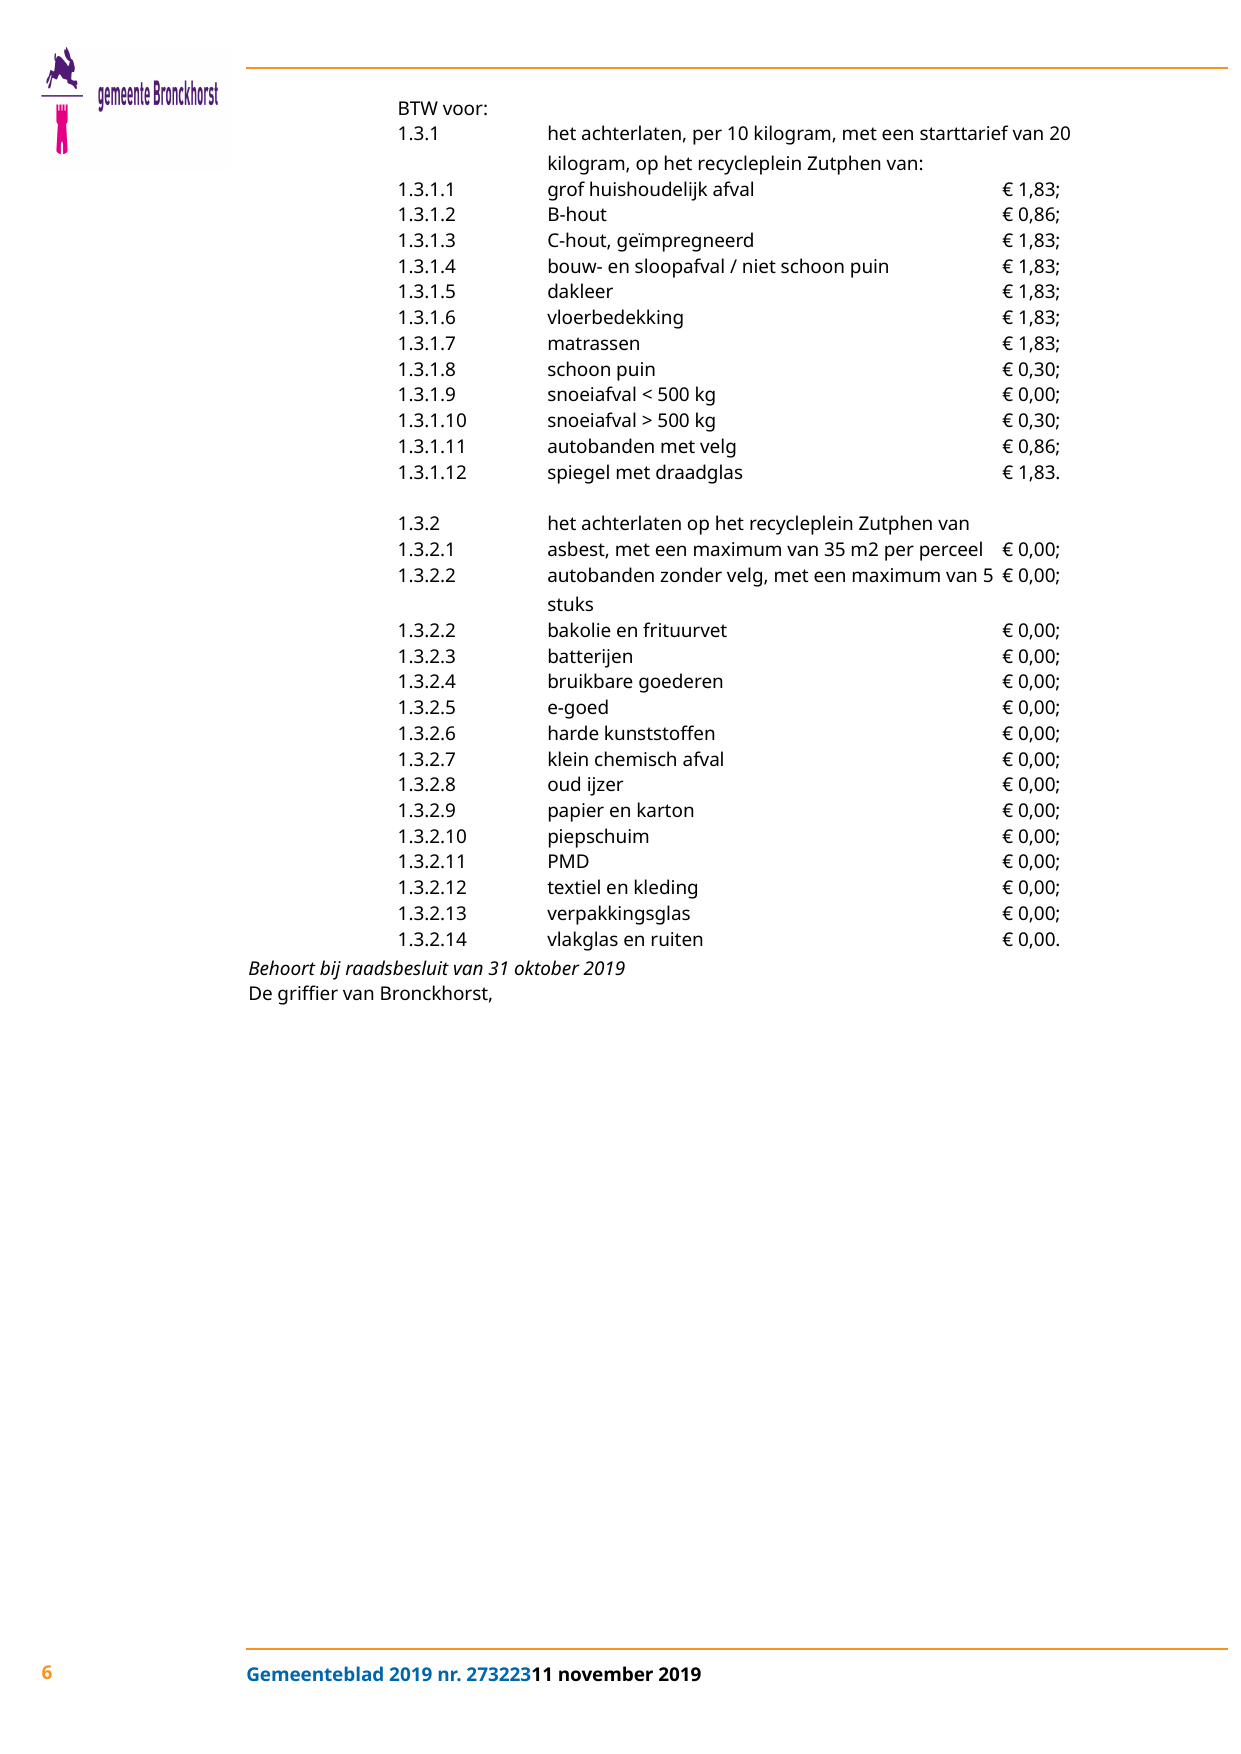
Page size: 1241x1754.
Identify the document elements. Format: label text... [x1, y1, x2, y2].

table_cell [248, 823, 397, 849]
table_cell 1.3.1.5 [398, 279, 547, 304]
table_cell 1.3.2 [398, 510, 547, 536]
table_cell € 0,00; [1002, 771, 1152, 797]
table_cell [248, 669, 397, 694]
table_cell [248, 408, 397, 433]
table_cell matrassen [547, 330, 1002, 356]
table_cell [248, 874, 397, 900]
table_cell [1002, 485, 1152, 510]
table_cell [248, 253, 397, 279]
table_cell B-hout [547, 202, 1002, 227]
table_cell het achterlaten, per 10 kilogram, met een starttarief van 20 kilogram, op het recycleplein Zutphen van: [547, 121, 1152, 176]
table_cell 1.3.1.12 [398, 459, 547, 484]
table_cell [248, 720, 397, 746]
table_cell 1.3.1.2 [398, 202, 547, 227]
table_cell [248, 926, 397, 952]
table_cell 1.3.1.8 [398, 356, 547, 382]
table_cell € 0,00; [1002, 746, 1152, 771]
table_cell € 0,00. [1002, 926, 1152, 952]
table_cell autobanden met velg [547, 433, 1002, 459]
table_cell piepschuim [547, 823, 1002, 849]
table_cell [248, 617, 397, 643]
table_cell spiegel met draadglas [547, 459, 1002, 484]
table_header BTW voor: [398, 95, 1152, 121]
table_cell 1.3.2.8 [398, 771, 547, 797]
table_cell [248, 849, 397, 874]
table_cell € 0,86; [1002, 433, 1152, 459]
table_header [248, 95, 397, 121]
table_cell [248, 202, 397, 227]
table_cell € 0,00; [1002, 562, 1152, 617]
table_cell batterijen [547, 643, 1002, 668]
table_cell verpakkingsglas [547, 900, 1002, 926]
text De griffier van Bronckhorst, [248, 981, 1152, 1006]
table_cell [248, 562, 397, 617]
table_cell [248, 433, 397, 459]
table_cell € 0,86; [1002, 202, 1152, 227]
table_cell € 0,00; [1002, 643, 1152, 668]
table_cell klein chemisch afval [547, 746, 1002, 771]
table_cell harde kunststoffen [547, 720, 1002, 746]
table_cell [248, 356, 397, 382]
table_cell [1002, 510, 1152, 536]
table_cell € 0,00; [1002, 382, 1152, 407]
table_cell 1.3.1.6 [398, 305, 547, 330]
table_cell [248, 694, 397, 720]
table_cell vloerbedekking [547, 305, 1002, 330]
table_cell 1.3.2.2 [398, 562, 547, 617]
table_cell 1.3.1.11 [398, 433, 547, 459]
table_cell 1.3.1.1 [398, 176, 547, 202]
table_cell 1.3.2.9 [398, 797, 547, 823]
table_cell [248, 643, 397, 668]
table_cell € 0,30; [1002, 408, 1152, 433]
table_cell 1.3.2.14 [398, 926, 547, 952]
table_cell € 0,00; [1002, 849, 1152, 874]
table_cell vlakglas en ruiten [547, 926, 1002, 952]
table_cell [248, 459, 397, 484]
table_cell € 0,00; [1002, 669, 1152, 694]
table_cell € 0,00; [1002, 694, 1152, 720]
table_cell € 1,83; [1002, 330, 1152, 356]
table_cell [248, 305, 397, 330]
table_cell [398, 485, 547, 510]
table_cell e-goed [547, 694, 1002, 720]
table_cell € 0,00; [1002, 874, 1152, 900]
table_cell bouw- en sloopafval / niet schoon puin [547, 253, 1002, 279]
table_cell snoeiafval > 500 kg [547, 408, 1002, 433]
table_cell dakleer [547, 279, 1002, 304]
table_cell 1.3.2.12 [398, 874, 547, 900]
table_cell het achterlaten op het recycleplein Zutphen van [547, 510, 1002, 536]
table_cell € 1,83; [1002, 176, 1152, 202]
table_cell € 0,00; [1002, 617, 1152, 643]
table_cell 1.3.2.13 [398, 900, 547, 926]
table_cell 1.3.2.10 [398, 823, 547, 849]
table_cell [547, 485, 1002, 510]
table_cell 1.3.1.10 [398, 408, 547, 433]
table_cell [248, 279, 397, 304]
table_cell 1.3.2.3 [398, 643, 547, 668]
table_cell 1.3.2.5 [398, 694, 547, 720]
table_cell oud ijzer [547, 771, 1002, 797]
table_cell [248, 485, 397, 510]
table_cell € 1,83; [1002, 279, 1152, 304]
table_cell 1.3.1 [398, 121, 547, 176]
table_cell grof huishoudelijk afval [547, 176, 1002, 202]
table_cell [248, 510, 397, 536]
table_cell [248, 536, 397, 562]
table_cell schoon puin [547, 356, 1002, 382]
table_cell € 0,30; [1002, 356, 1152, 382]
table_cell € 1,83; [1002, 305, 1152, 330]
table_cell asbest, met een maximum van 35 m2 per perceel [547, 536, 1002, 562]
table_cell € 0,00; [1002, 900, 1152, 926]
picture [41, 47, 231, 172]
table_cell [248, 900, 397, 926]
table_cell PMD [547, 849, 1002, 874]
table_cell 1.3.1.7 [398, 330, 547, 356]
table_cell 1.3.2.7 [398, 746, 547, 771]
table_cell [248, 771, 397, 797]
table_cell 1.3.1.9 [398, 382, 547, 407]
table_cell autobanden zonder velg, met een maximum van 5 stuks [547, 562, 1002, 617]
table_cell 1.3.1.3 [398, 227, 547, 253]
table_cell snoeiafval < 500 kg [547, 382, 1002, 407]
table_cell € 1,83. [1002, 459, 1152, 484]
table_cell € 0,00; [1002, 797, 1152, 823]
table_cell bakolie en frituurvet [547, 617, 1002, 643]
table_cell 1.3.1.4 [398, 253, 547, 279]
table_cell [248, 797, 397, 823]
table_cell 1.3.2.4 [398, 669, 547, 694]
table_cell papier en karton [547, 797, 1002, 823]
table_cell € 1,83; [1002, 253, 1152, 279]
table_cell € 1,83; [1002, 227, 1152, 253]
table_cell 1.3.2.6 [398, 720, 547, 746]
table_cell € 0,00; [1002, 536, 1152, 562]
table_cell textiel en kleding [547, 874, 1002, 900]
table_cell [248, 176, 397, 202]
text Behoort bij raadsbesluit van 31 oktober 2019 [248, 955, 1152, 981]
table_cell bruikbare goederen [547, 669, 1002, 694]
table_cell [248, 382, 397, 407]
table_cell € 0,00; [1002, 720, 1152, 746]
table_cell [248, 121, 397, 176]
table_cell [248, 746, 397, 771]
table_cell 1.3.2.11 [398, 849, 547, 874]
table_cell [248, 227, 397, 253]
table_cell 1.3.2.2 [398, 617, 547, 643]
table_cell 1.3.2.1 [398, 536, 547, 562]
table_cell C-hout, geïmpregneerd [547, 227, 1002, 253]
table_cell [248, 330, 397, 356]
table_cell € 0,00; [1002, 823, 1152, 849]
